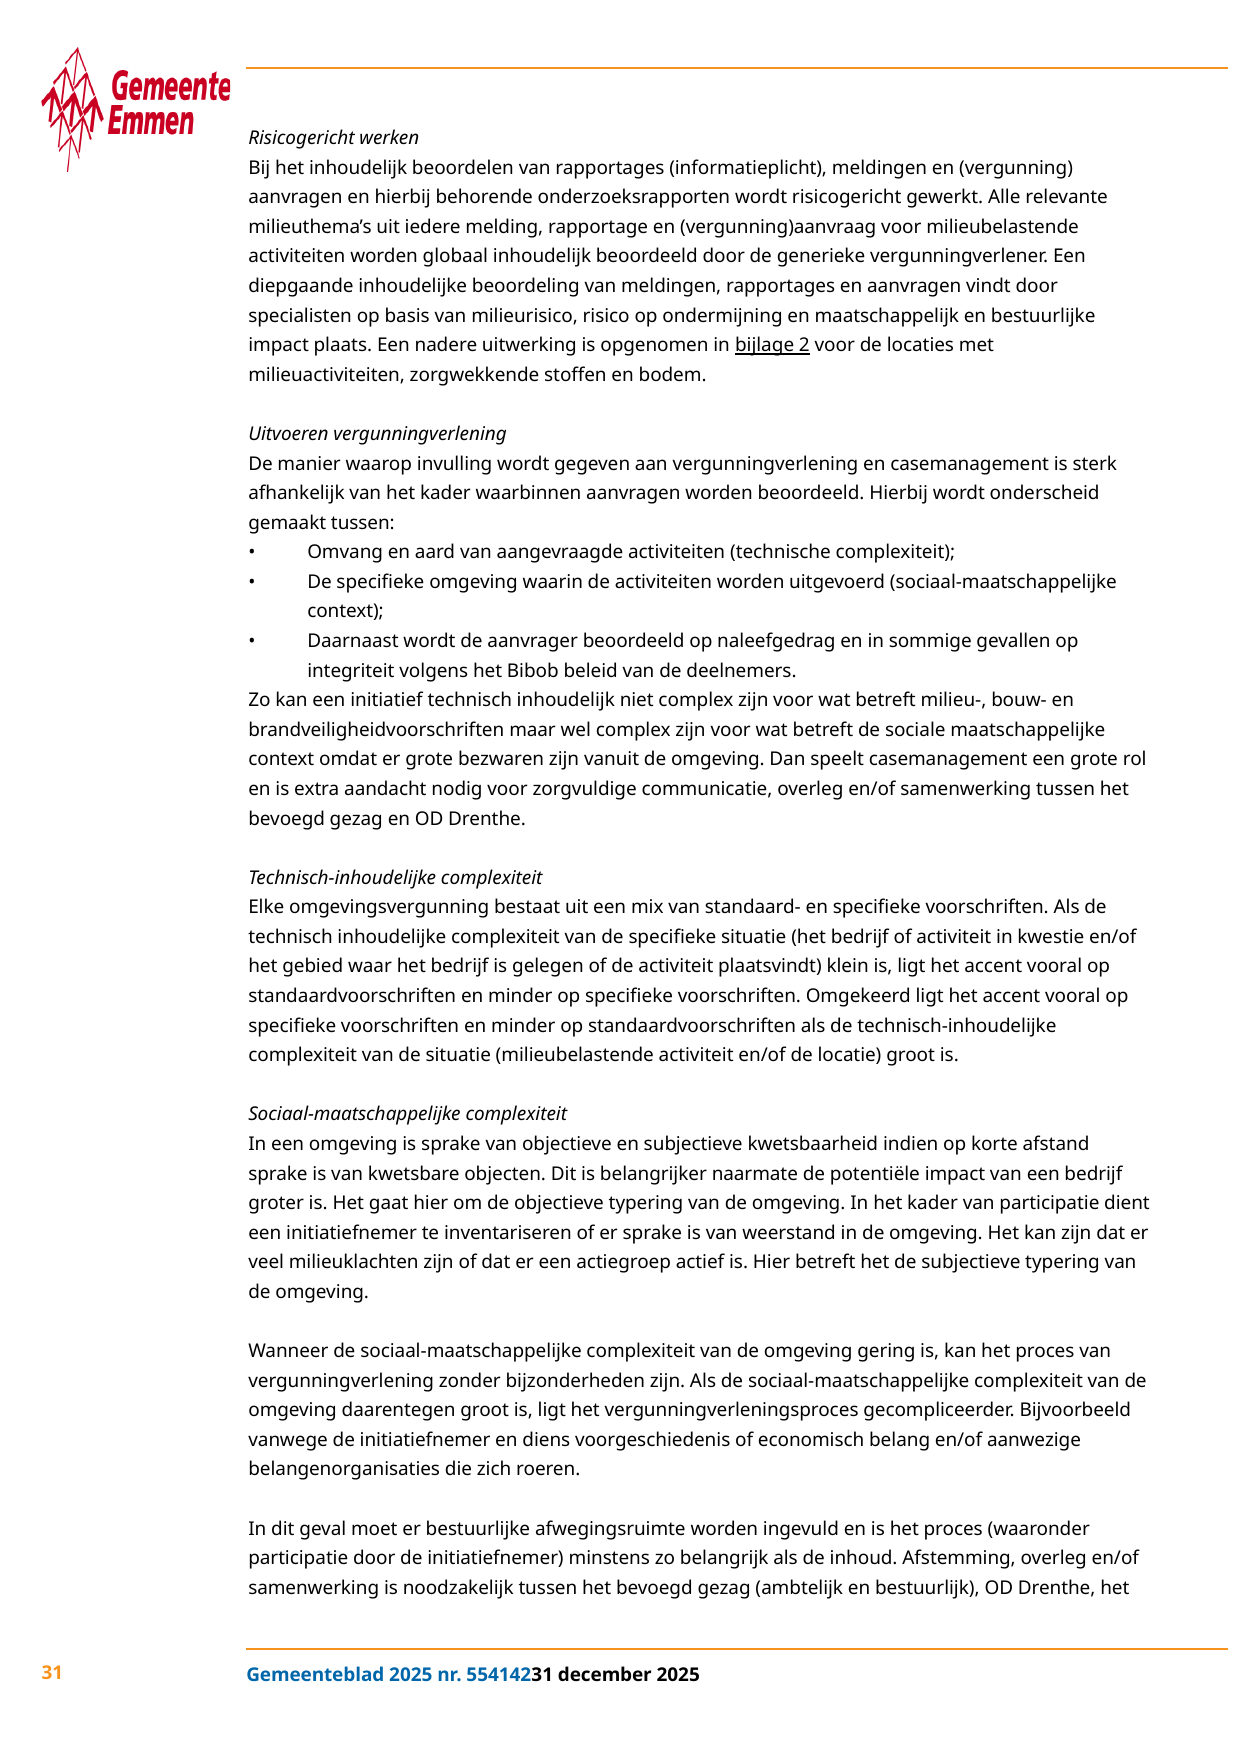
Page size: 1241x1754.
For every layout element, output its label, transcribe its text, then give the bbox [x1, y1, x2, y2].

list Omvang en aard van aangevraagde activiteiten (technische complexiteit); [248, 538, 1152, 564]
text Uitvoeren vergunningverlening [248, 420, 1152, 446]
text Zo kan een initiatief technisch inhoudelijk niet complex zijn voor wat betreft milieu-, bouw- en brandveiligheidvoorschriften maar wel complex zijn voor wat betreft de sociale maatschappelijke context omdat er grote bezwaren zijn vanuit de omgeving. Dan speelt casemanagement een grote rol en is extra aandacht nodig voor zorgvuldige communicatie, overleg en/of samenwerking tussen het bevoegd gezag en OD Drenthe. [248, 686, 1152, 831]
text Wanneer de sociaal-maatschappelijke complexiteit van de omgeving gering is, kan het proces van vergunningverlening zonder bijzonderheden zijn. Als de sociaal-maatschappelijke complexiteit van de omgeving daarentegen groot is, ligt het vergunningverleningsproces gecompliceerder. Bijvoorbeeld vanwege de initiatiefnemer en diens voorgeschiedenis of economisch belang en/of aanwezige belangenorganisaties die zich roeren. [248, 1337, 1152, 1481]
list Daarnaast wordt de aanvrager beoordeeld op naleefgedrag en in sommige gevallen op integriteit volgens het Bibob beleid van de deelnemers. [248, 627, 1152, 683]
text In dit geval moet er bestuurlijke afwegingsruimte worden ingevuld en is het proces (waaronder participatie door de initiatiefnemer) minstens zo belangrijk als de inhoud. Afstemming, overleg en/of samenwerking is noodzakelijk tussen het bevoegd gezag (ambtelijk en bestuurlijk), OD Drenthe, het [248, 1515, 1152, 1600]
text Technisch-inhoudelijke complexiteit [248, 864, 1152, 890]
text De manier waarop invulling wordt gegeven aan vergunningverlening en casemanagement is sterk afhankelijk van het kader waarbinnen aanvragen worden beoordeeld. Hierbij wordt onderscheid gemaakt tussen: [248, 450, 1152, 535]
text Elke omgevingsvergunning bestaat uit een mix van standaard- en specifieke voorschriften. Als de technisch inhoudelijke complexiteit van de specifieke situatie (het bedrijf of activiteit in kwestie en/of het gebied waar het bedrijf is gelegen of de activiteit plaatsvindt) klein is, ligt het accent vooral op standaardvoorschriften en minder op specifieke voorschriften. Omgekeerd ligt het accent vooral op specifieke voorschriften en minder op standaardvoorschriften als de technisch-inhoudelijke complexiteit van de situatie (milieubelastende activiteit en/of de locatie) groot is. [248, 893, 1152, 1067]
text Risicogericht werken [248, 124, 1152, 150]
text In een omgeving is sprake van objectieve en subjectieve kwetsbaarheid indien op korte afstand sprake is van kwetsbare objecten. Dit is belangrijker naarmate de potentiële impact van een bedrijf groter is. Het gaat hier om de objectieve typering van de omgeving. In het kader van participatie dient een initiatiefnemer te inventariseren of er sprake is van weerstand in de omgeving. Het kan zijn dat er veel milieuklachten zijn of dat er een actiegroep actief is. Hier betreft het de subjectieve typering van de omgeving. [248, 1130, 1152, 1304]
text Sociaal-maatschappelijke complexiteit [248, 1101, 1152, 1126]
text Bij het inhoudelijk beoordelen van rapportages (informatieplicht), meldingen en (vergunning) aanvragen en hierbij behorende onderzoeksrapporten wordt risicogericht gewerkt. Alle relevante milieuthema’s uit iedere melding, rapportage en (vergunning)aanvraag voor milieubelastende activiteiten worden globaal inhoudelijk beoordeeld door de generieke vergunningverlener. Een diepgaande inhoudelijke beoordeling van meldingen, rapportages en aanvragen vindt door specialisten op basis van milieurisico, risico op ondermijning en maatschappelijk en bestuurlijke impact plaats. Een nadere uitwerking is opgenomen in bijlage 2 voor de locaties met milieuactiviteiten, zorgwekkende stoffen en bodem. [248, 154, 1152, 387]
picture [41, 47, 231, 172]
list De specifieke omgeving waarin de activiteiten worden uitgevoerd (sociaal-maatschappelijke context); [248, 568, 1152, 623]
